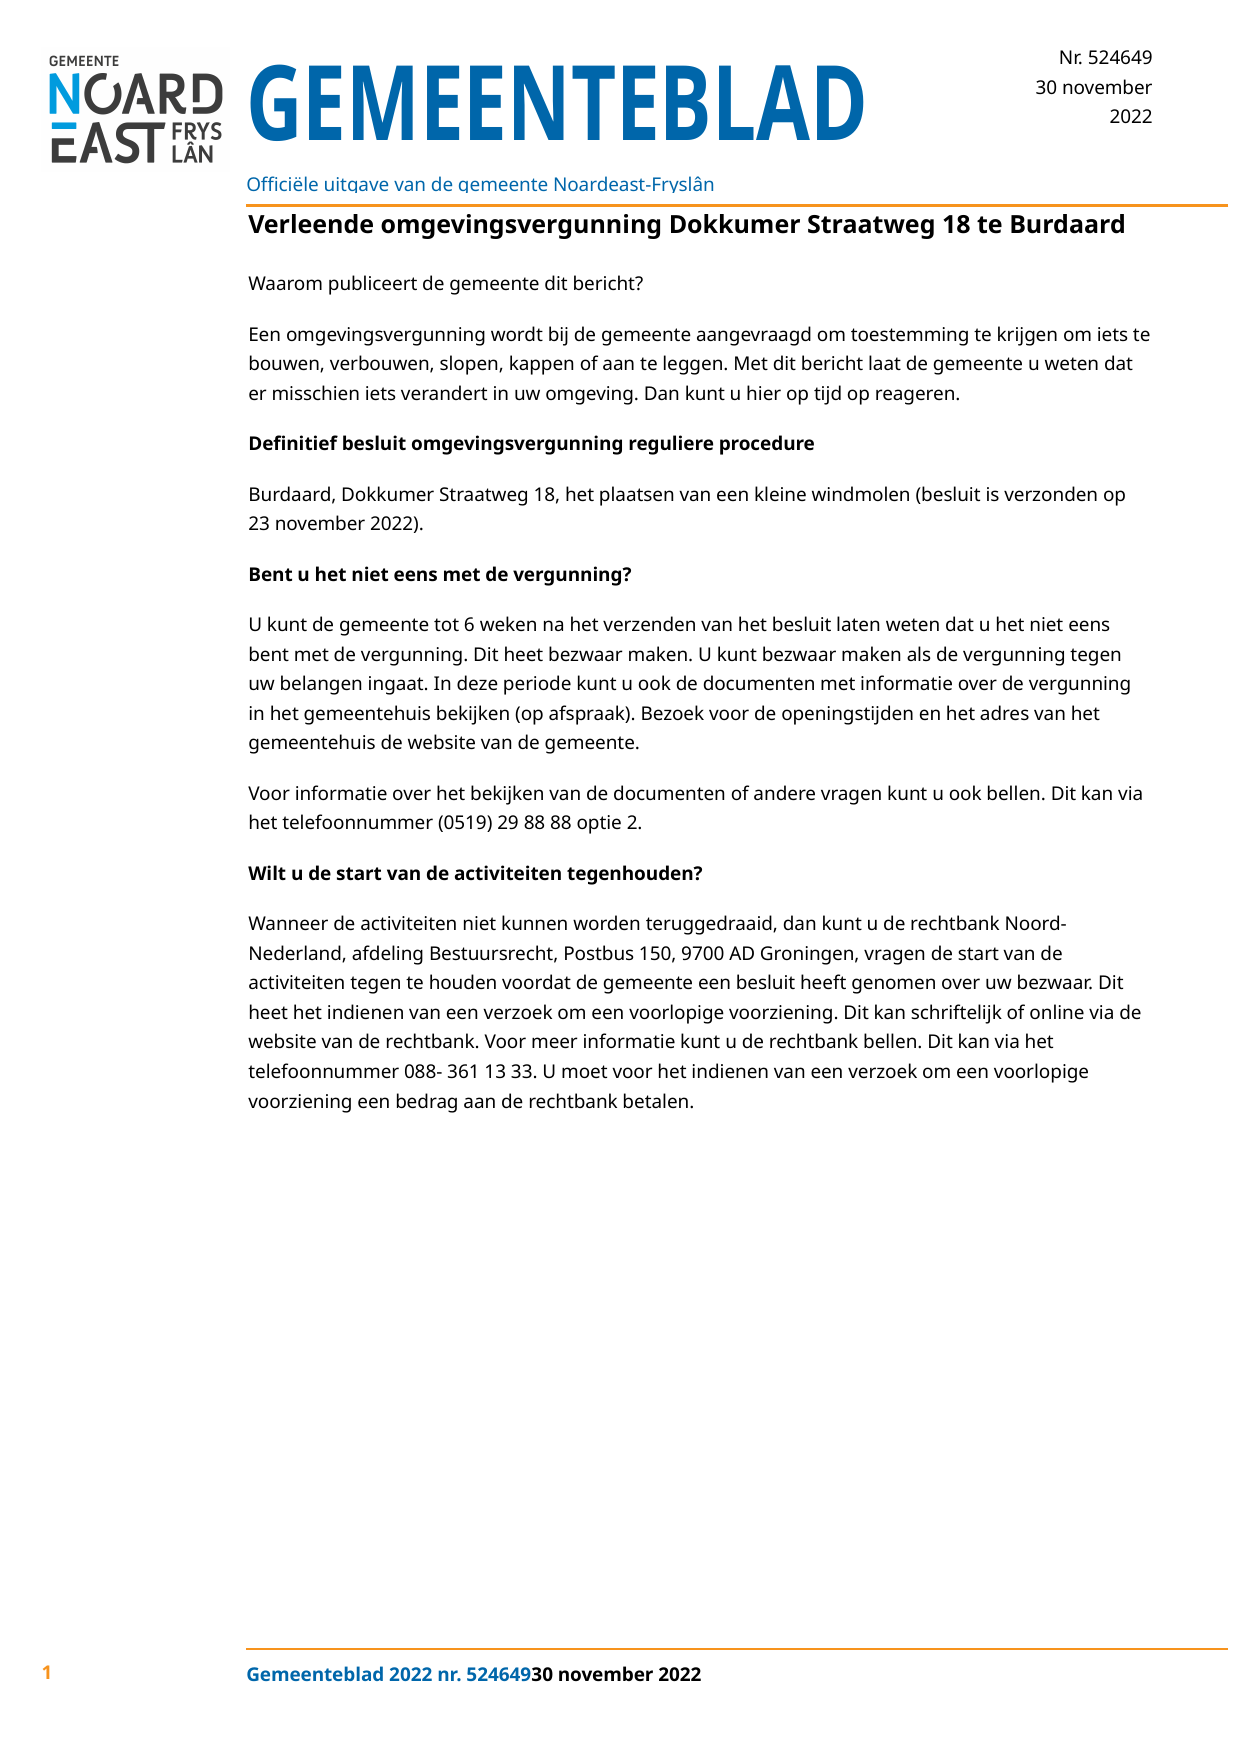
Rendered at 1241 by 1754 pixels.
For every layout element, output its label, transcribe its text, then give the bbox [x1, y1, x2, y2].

text Definitief besluit omgevingsvergunning reguliere procedure [248, 430, 1152, 456]
text Burdaard, Dokkumer Straatweg 18, het plaatsen van een kleine windmolen (besluit is verzonden op 23 november 2022). [248, 481, 1152, 536]
text Bent u het niet eens met de vergunning? [248, 561, 1152, 586]
text Wanneer de activiteiten niet kunnen worden teruggedraaid, dan kunt u de rechtbank Noord-Nederland, afdeling Bestuursrecht, Postbus 150, 9700 AD Groningen, vragen de start van de activiteiten tegen te houden voordat de gemeente een besluit heeft genomen over uw bezwaar. Dit heet het indienen van een verzoek om een voorlopige voorziening. Dit kan schriftelijk of online via de website van de rechtbank. Voor meer informatie kunt u de rechtbank bellen. Dit kan via het telefoonnummer 088- 361 13 33. U moet voor het indienen van een verzoek om een voorlopige voorziening een bedrag aan de rechtbank betalen. [248, 910, 1152, 1113]
text Waarom publiceert de gemeente dit bericht? [248, 270, 1152, 296]
text U kunt de gemeente tot 6 weken na het verzenden van het besluit laten weten dat u het niet eens bent met de vergunning. Dit heet bezwaar maken. U kunt bezwaar maken als de vergunning tegen uw belangen ingaat. In deze periode kunt u ook de documenten met informatie over de vergunning in het gemeentehuis bekijken (op afspraak). Bezoek voor de openingstijden en het adres van het gemeentehuis de website van de gemeente. [248, 611, 1152, 755]
picture [41, 47, 231, 172]
text Verleende omgevingsvergunning Dokkumer Straatweg 18 te Burdaard [248, 207, 1152, 241]
text Een omgevingsvergunning wordt bij de gemeente aangevraagd om toestemming te krijgen om iets te bouwen, verbouwen, slopen, kappen of aan te leggen. Met dit bericht laat de gemeente u weten dat er misschien iets verandert in uw omgeving. Dan kunt u hier op tijd op reageren. [248, 321, 1152, 406]
text Wilt u de start van de activiteiten tegenhouden? [248, 860, 1152, 886]
text Voor informatie over het bekijken van de documenten of andere vragen kunt u ook bellen. Dit kan via het telefoonnummer (0519) 29 88 88 optie 2. [248, 780, 1152, 835]
